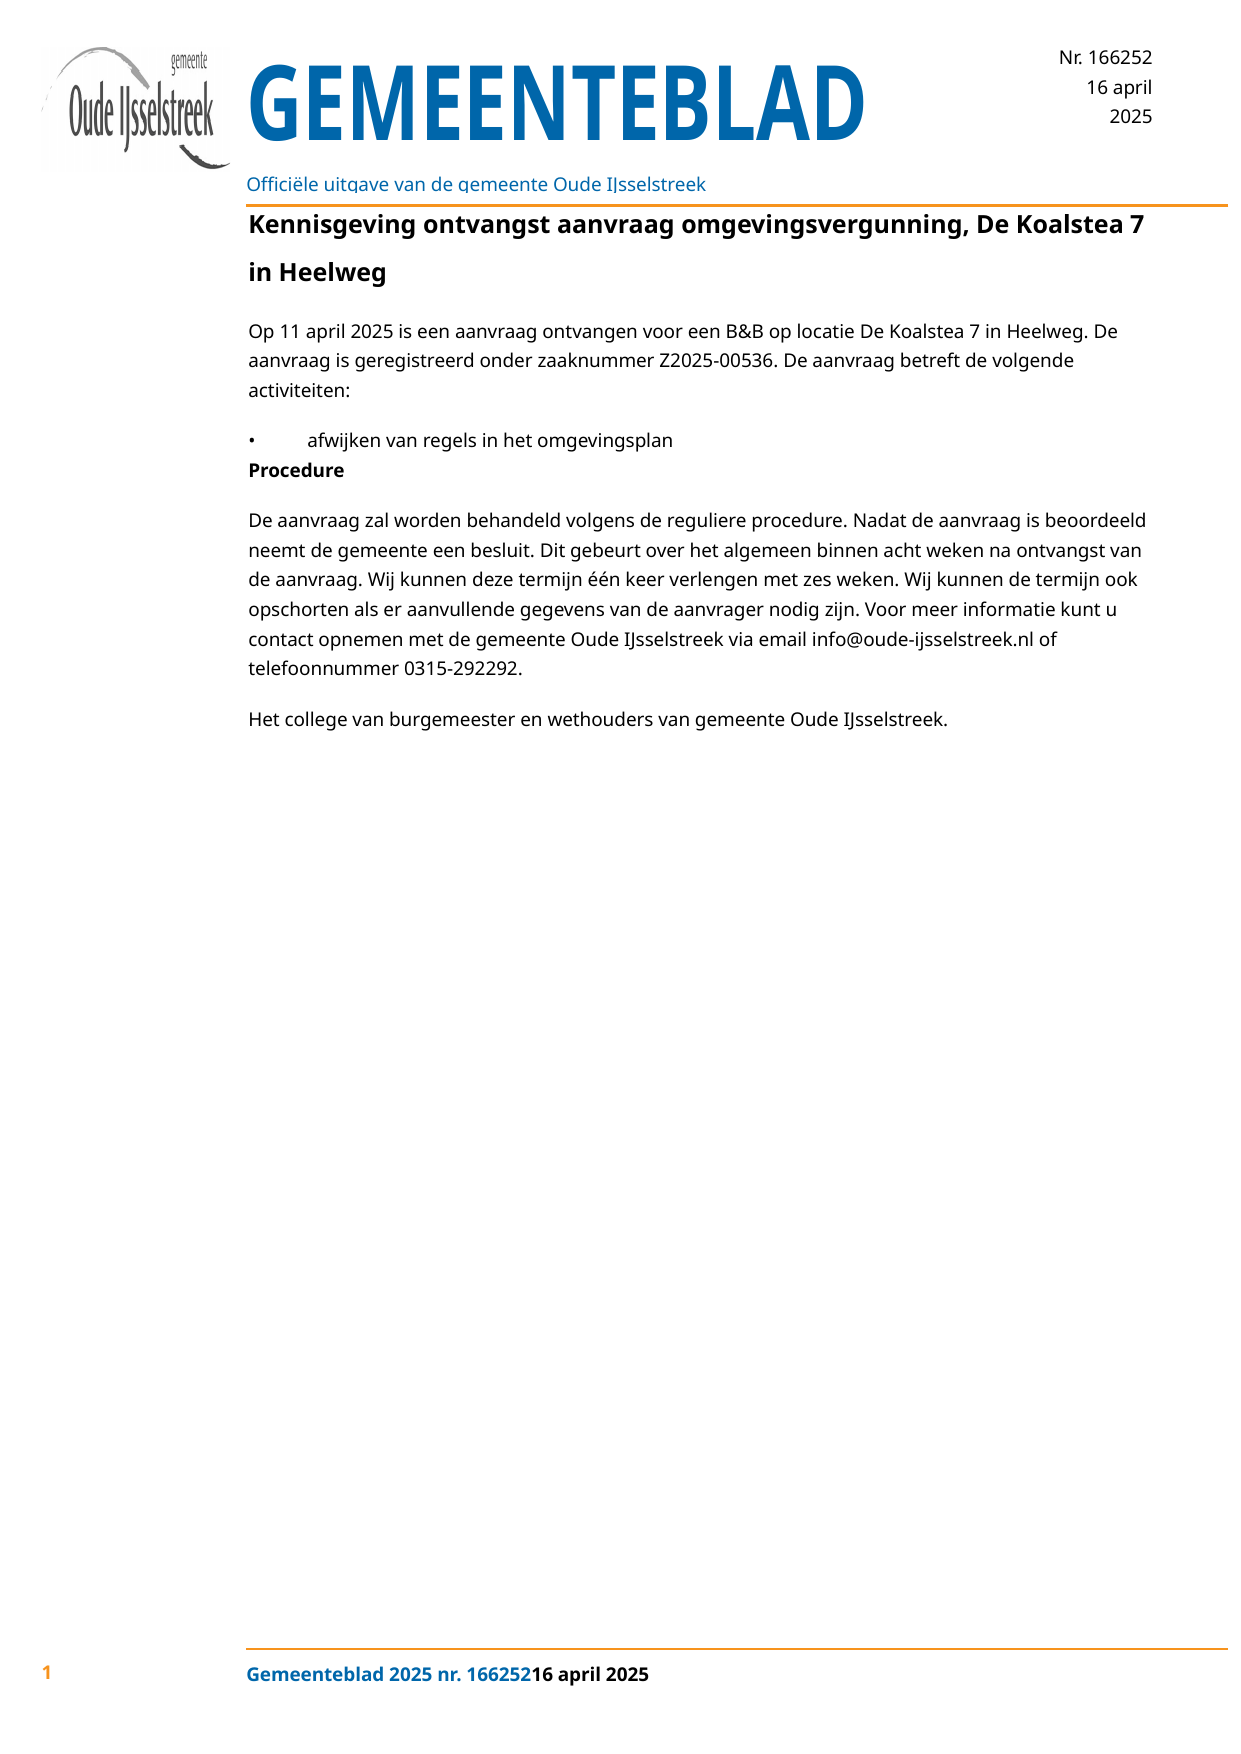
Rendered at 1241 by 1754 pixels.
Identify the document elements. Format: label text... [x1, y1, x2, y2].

text Het college van burgemeester en wethouders van gemeente Oude IJsselstreek. [248, 706, 1152, 732]
list afwijken van regels in het omgevingsplan [248, 427, 1152, 453]
text Kennisgeving ontvangst aanvraag omgevingsvergunning, De Koalstea 7 in Heelweg [248, 207, 1152, 288]
picture [41, 47, 231, 172]
text De aanvraag zal worden behandeld volgens de reguliere procedure. Nadat de aanvraag is beoordeeld neemt de gemeente een besluit. Dit gebeurt over het algemeen binnen acht weken na ontvangst van de aanvraag. Wij kunnen deze termijn één keer verlengen met zes weken. Wij kunnen de termijn ook opschorten als er aanvullende gegevens van de aanvrager nodig zijn. Voor meer informatie kunt u contact opnemen met de gemeente Oude IJsselstreek via email info@oude-ijsselstreek.nl of telefoonnummer 0315-292292. [248, 507, 1152, 681]
text Procedure [248, 457, 1152, 483]
text Op 11 april 2025 is een aanvraag ontvangen voor een B&B op locatie De Koalstea 7 in Heelweg. De aanvraag is geregistreerd onder zaaknummer Z2025-00536. De aanvraag betreft de volgende activiteiten: [248, 318, 1152, 403]
